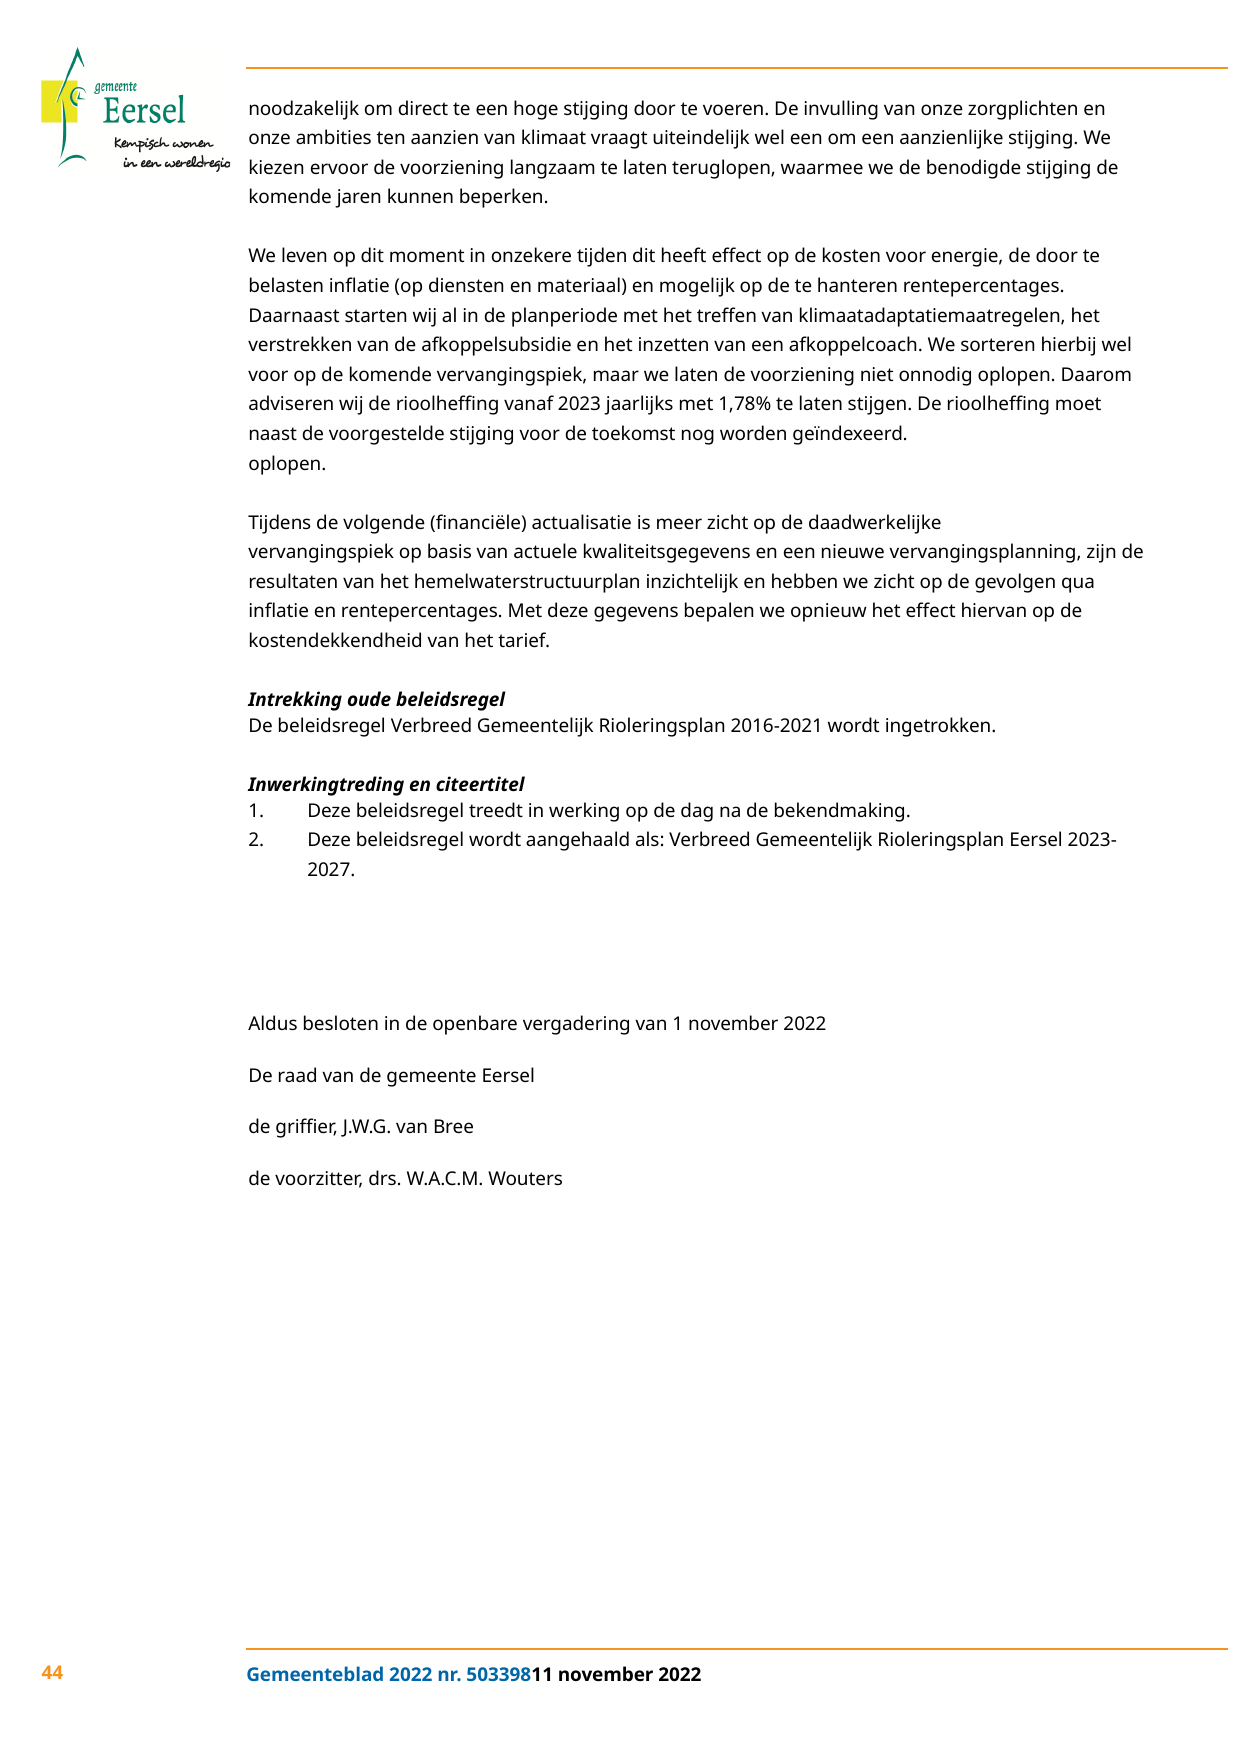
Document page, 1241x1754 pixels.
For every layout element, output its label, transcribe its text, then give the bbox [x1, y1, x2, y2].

list Deze beleidsregel treedt in werking op de dag na de bekendmaking. [248, 797, 1152, 823]
text de voorzitter, drs. W.A.C.M. Wouters [248, 1165, 1152, 1190]
text Tijdens de volgende (financiële) actualisatie is meer zicht op de daadwerkelijke [248, 509, 1152, 535]
picture [41, 47, 231, 172]
text noodzakelijk om direct te een hoge stijging door te voeren. De invulling van onze zorgplichten en onze ambities ten aanzien van klimaat vraagt uiteindelijk wel een om een aanzienlijke stijging. We kiezen ervoor de voorziening langzaam te laten teruglopen, waarmee we de benodigde stijging de komende jaren kunnen beperken. [248, 95, 1152, 209]
text vervangingspiek op basis van actuele kwaliteitsgegevens en een nieuwe vervangingsplanning, zijn de resultaten van het hemelwaterstructuurplan inzichtelijk en hebben we zicht op de gevolgen qua inflatie en rentepercentages. Met deze gegevens bepalen we opnieuw het effect hiervan op de kostendekkendheid van het tarief. [248, 538, 1152, 653]
text Inwerkingtreding en citeertitel [248, 771, 1152, 797]
text Intrekking oude beleidsregel [248, 686, 1152, 712]
text De raad van de gemeente Eersel [248, 1062, 1152, 1087]
text De beleidsregel Verbreed Gemeentelijk Rioleringsplan 2016-2021 wordt ingetrokken. [248, 712, 1152, 738]
text oplopen. [248, 450, 1152, 476]
text We leven op dit moment in onzekere tijden dit heeft effect op de kosten voor energie, de door te belasten inflatie (op diensten en materiaal) en mogelijk op de te hanteren rentepercentages. Daarnaast starten wij al in de planperiode met het treffen van klimaatadaptatiemaatregelen, het verstrekken van de afkoppelsubsidie en het inzetten van een afkoppelcoach. We sorteren hierbij wel voor op de komende vervangingspiek, maar we laten de voorziening niet onnodig oplopen. Daarom adviseren wij de rioolheffing vanaf 2023 jaarlijks met 1,78% te laten stijgen. De rioolheffing moet naast de voorgestelde stijging voor de toekomst nog worden geïndexeerd. [248, 243, 1152, 446]
text de griffier, J.W.G. van Bree [248, 1113, 1152, 1139]
text Aldus besloten in de openbare vergadering van 1 november 2022 [248, 1010, 1152, 1036]
list Deze beleidsregel wordt aangehaald als: Verbreed Gemeentelijk Rioleringsplan Eersel 2023-2027. [248, 827, 1152, 882]
